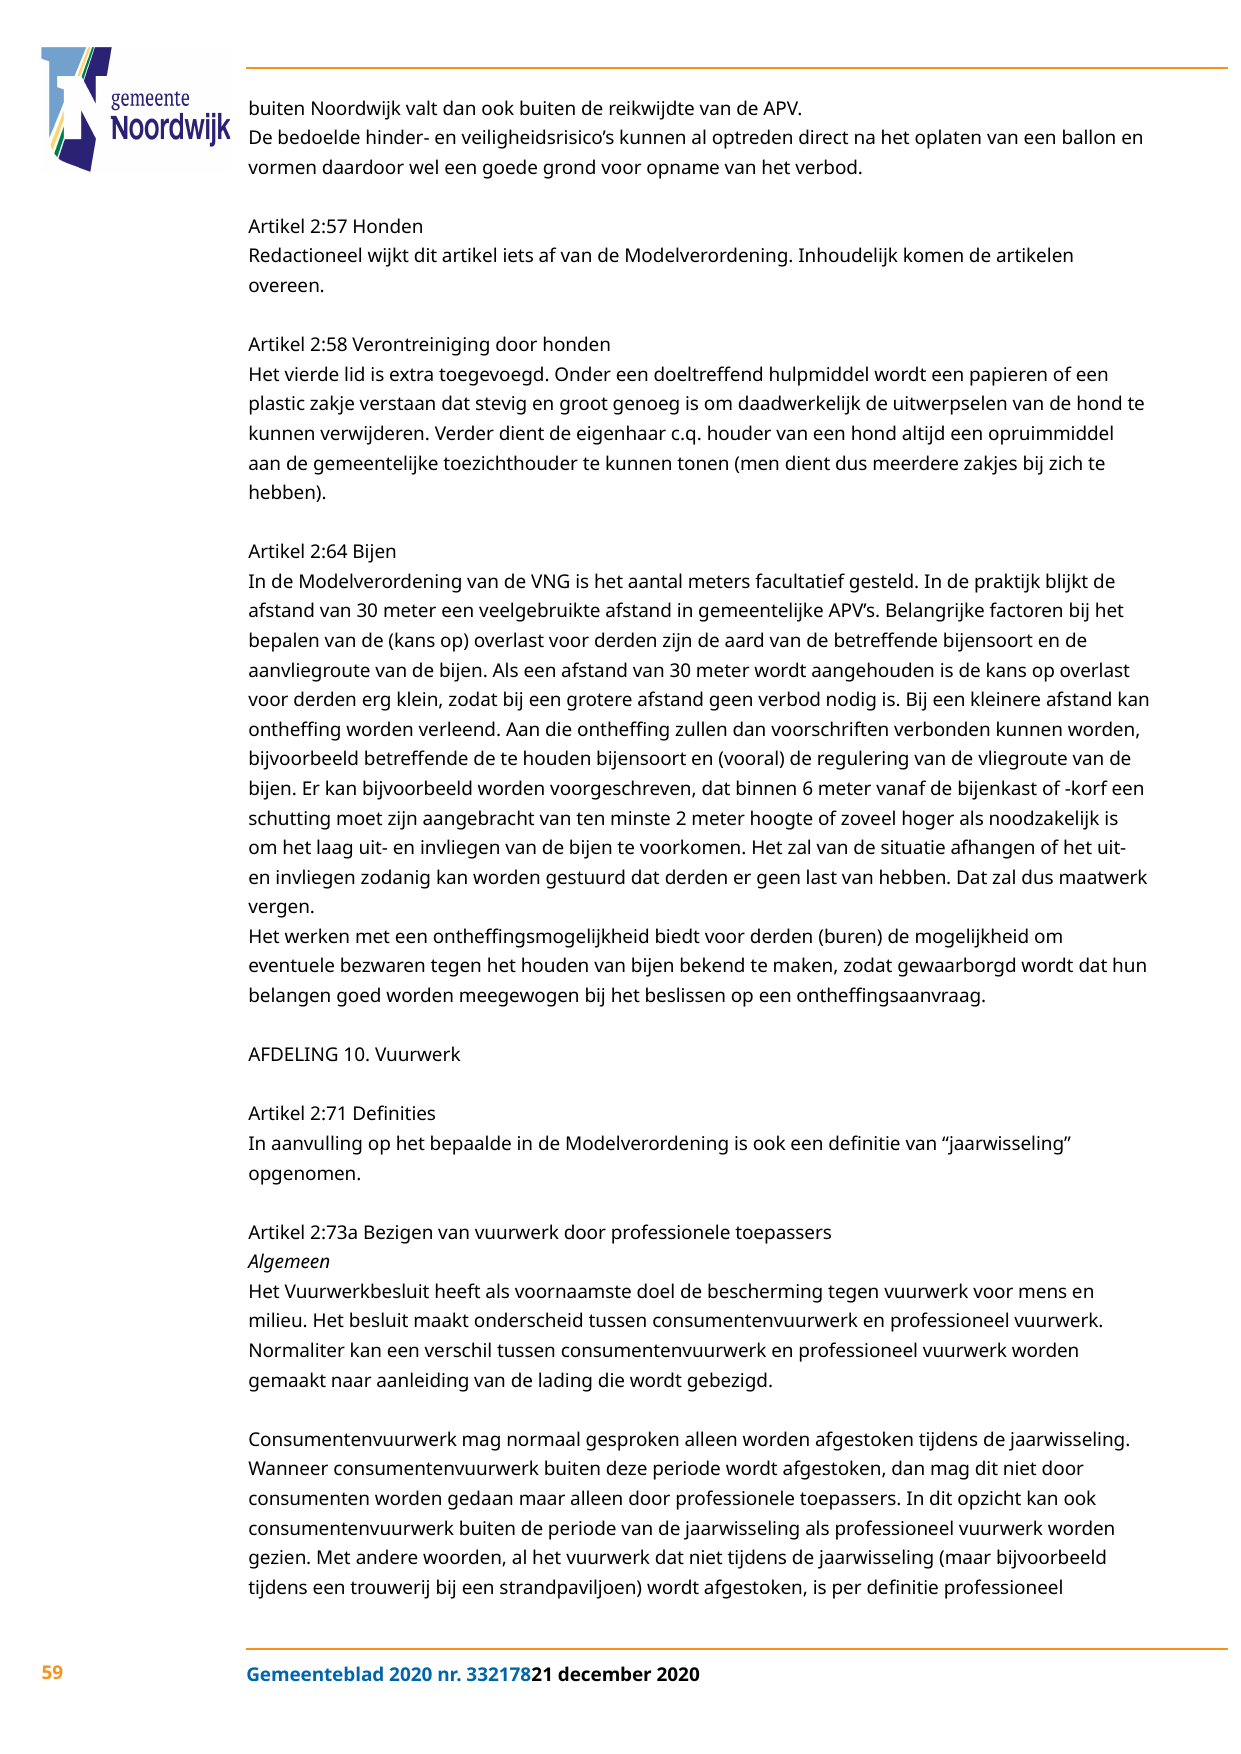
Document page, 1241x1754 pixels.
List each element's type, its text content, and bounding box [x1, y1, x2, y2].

text Het vierde lid is extra toegevoegd. Onder een doeltreffend hulpmiddel wordt een papieren of een plastic zakje verstaan dat stevig en groot genoeg is om daadwerkelijk de uitwerpselen van de hond te kunnen verwijderen. Verder dient de eigenhaar c.q. houder van een hond altijd een opruimmiddel aan de gemeentelijke toezichthouder te kunnen tonen (men dient dus meerdere zakjes bij zich te hebben). [248, 361, 1152, 505]
text Artikel 2:64 Bijen [248, 538, 1152, 564]
text In aanvulling op het bepaalde in de Modelverordening is ook een definitie van “jaarwisseling” opgenomen. [248, 1130, 1152, 1186]
text Artikel 2:73a Bezigen van vuurwerk door professionele toepassers [248, 1219, 1152, 1245]
text Artikel 2:71 Definities [248, 1101, 1152, 1126]
text Algemeen [248, 1248, 1152, 1274]
text Consumentenvuurwerk mag normaal gesproken alleen worden afgestoken tijdens de jaarwisseling. Wanneer consumentenvuurwerk buiten deze periode wordt afgestoken, dan mag dit niet door consumenten worden gedaan maar alleen door professionele toepassers. In dit opzicht kan ook consumentenvuurwerk buiten de periode van de jaarwisseling als professioneel vuurwerk worden gezien. Met andere woorden, al het vuurwerk dat niet tijdens de jaarwisseling (maar bijvoorbeeld tijdens een trouwerij bij een strandpaviljoen) wordt afgestoken, is per definitie professioneel [248, 1426, 1152, 1600]
text Het werken met een ontheffingsmogelijkheid biedt voor derden (buren) de mogelijkheid om eventuele bezwaren tegen het houden van bijen bekend te maken, zodat gewaarborgd wordt dat hun belangen goed worden meegewogen bij het beslissen op een ontheffingsaanvraag. [248, 923, 1152, 1008]
text Artikel 2:58 Verontreiniging door honden [248, 331, 1152, 357]
text AFDELING 10. Vuurwerk [248, 1041, 1152, 1067]
text Het Vuurwerkbesluit heeft als voornaamste doel de bescherming tegen vuurwerk voor mens en milieu. Het besluit maakt onderscheid tussen consumentenvuurwerk en professioneel vuurwerk. Normaliter kan een verschil tussen consumentenvuurwerk en professioneel vuurwerk worden gemaakt naar aanleiding van de lading die wordt gebezigd. [248, 1278, 1152, 1393]
text Artikel 2:57 Honden [248, 213, 1152, 239]
text De bedoelde hinder- en veiligheidsrisico’s kunnen al optreden direct na het oplaten van een ballon en vormen daardoor wel een goede grond voor opname van het verbod. [248, 124, 1152, 180]
picture [41, 47, 231, 172]
text buiten Noordwijk valt dan ook buiten de reikwijdte van de APV. [248, 95, 1152, 121]
text In de Modelverordening van de VNG is het aantal meters facultatief gesteld. In de praktijk blijkt de afstand van 30 meter een veelgebruikte afstand in gemeentelijke APV’s. Belangrijke factoren bij het bepalen van de (kans op) overlast voor derden zijn de aard van de betreffende bijensoort en de aanvliegroute van de bijen. Als een afstand van 30 meter wordt aangehouden is de kans op overlast voor derden erg klein, zodat bij een grotere afstand geen verbod nodig is. Bij een kleinere afstand kan ontheffing worden verleend. Aan die ontheffing zullen dan voorschriften verbonden kunnen worden, bijvoorbeeld betreffende de te houden bijensoort en (vooral) de regulering van de vliegroute van de bijen. Er kan bijvoorbeeld worden voorgeschreven, dat binnen 6 meter vanaf de bijenkast of -korf een schutting moet zijn aangebracht van ten minste 2 meter hoogte of zoveel hoger als noodzakelijk is om het laag uit- en invliegen van de bijen te voorkomen. Het zal van de situatie afhangen of het uit- en invliegen zodanig kan worden gestuurd dat derden er geen last van hebben. Dat zal dus maatwerk vergen. [248, 568, 1152, 919]
text Redactioneel wijkt dit artikel iets af van de Modelverordening. Inhoudelijk komen de artikelen overeen. [248, 243, 1152, 298]
